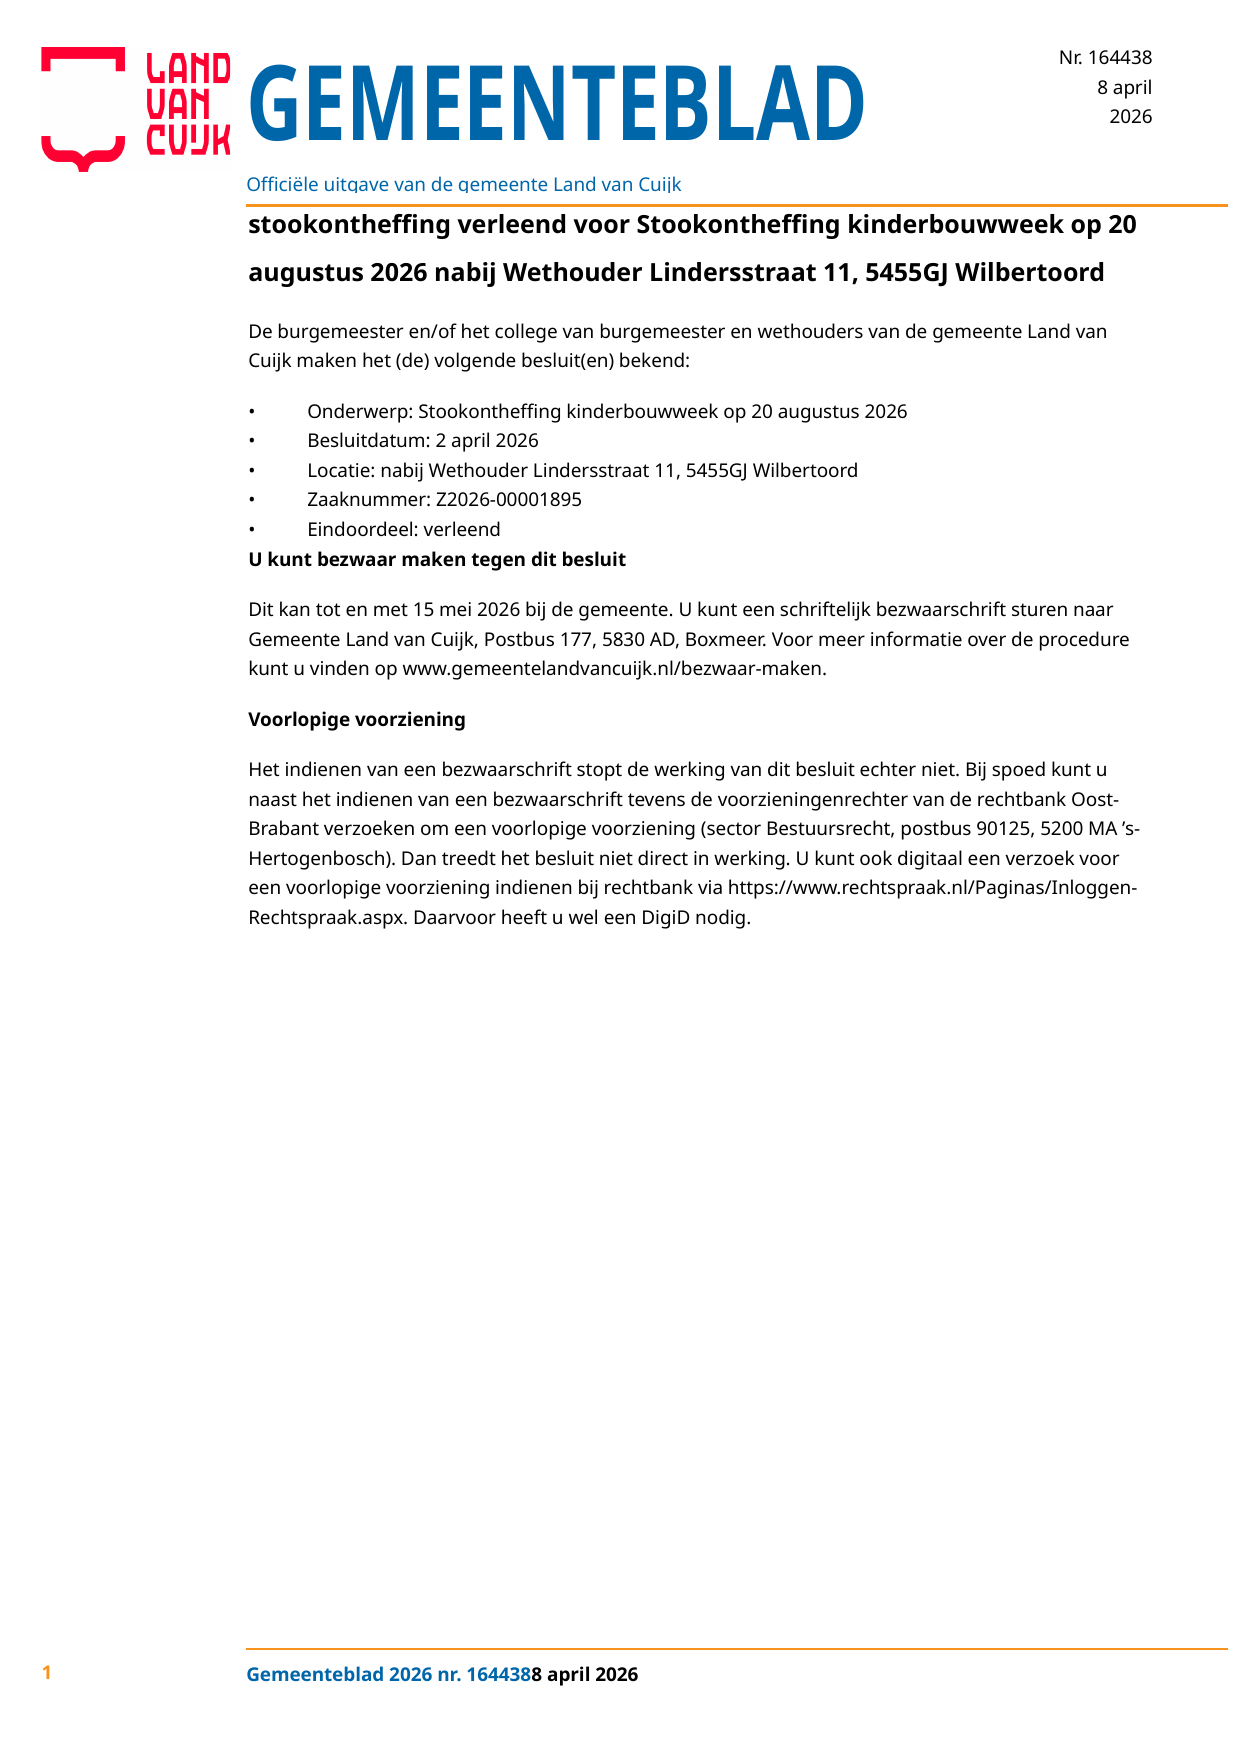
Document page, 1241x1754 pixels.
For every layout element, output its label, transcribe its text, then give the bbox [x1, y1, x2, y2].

text Het indienen van een bezwaarschrift stopt de werking van dit besluit echter niet. Bij spoed kunt u naast het indienen van een bezwaarschrift tevens de voorzieningenrechter van de rechtbank Oost-Brabant verzoeken om een voorlopige voorziening (sector Bestuursrecht, postbus 90125, 5200 MA ’s-Hertogenbosch). Dan treedt het besluit niet direct in werking. U kunt ook digitaal een verzoek voor een voorlopige voorziening indienen bij rechtbank via https://www.rechtspraak.nl/Paginas/Inloggen-Rechtspraak.aspx. Daarvoor heeft u wel een DigiD nodig. [248, 756, 1152, 930]
list Eindoordeel: verleend [248, 516, 1152, 542]
text Voorlopige voorziening [248, 706, 1152, 732]
text U kunt bezwaar maken tegen dit besluit [248, 546, 1152, 572]
text De burgemeester en/of het college van burgemeester en wethouders van de gemeente Land van Cuijk maken het (de) volgende besluit(en) bekend: [248, 318, 1152, 373]
list Locatie: nabij Wethouder Lindersstraat 11, 5455GJ Wilbertoord [248, 457, 1152, 483]
text stookontheffing verleend voor Stookontheffing kinderbouwweek op 20 augustus 2026 nabij Wethouder Lindersstraat 11, 5455GJ Wilbertoord [248, 207, 1152, 288]
list Onderwerp: Stookontheffing kinderbouwweek op 20 augustus 2026 [248, 398, 1152, 424]
text Dit kan tot en met 15 mei 2026 bij de gemeente. U kunt een schriftelijk bezwaarschrift sturen naar Gemeente Land van Cuijk, Postbus 177, 5830 AD, Boxmeer. Voor meer informatie over de procedure kunt u vinden op www.gemeentelandvancuijk.nl/bezwaar-maken. [248, 596, 1152, 681]
list Besluitdatum: 2 april 2026 [248, 427, 1152, 453]
list Zaaknummer: Z2026-00001895 [248, 487, 1152, 512]
picture [41, 47, 231, 172]
